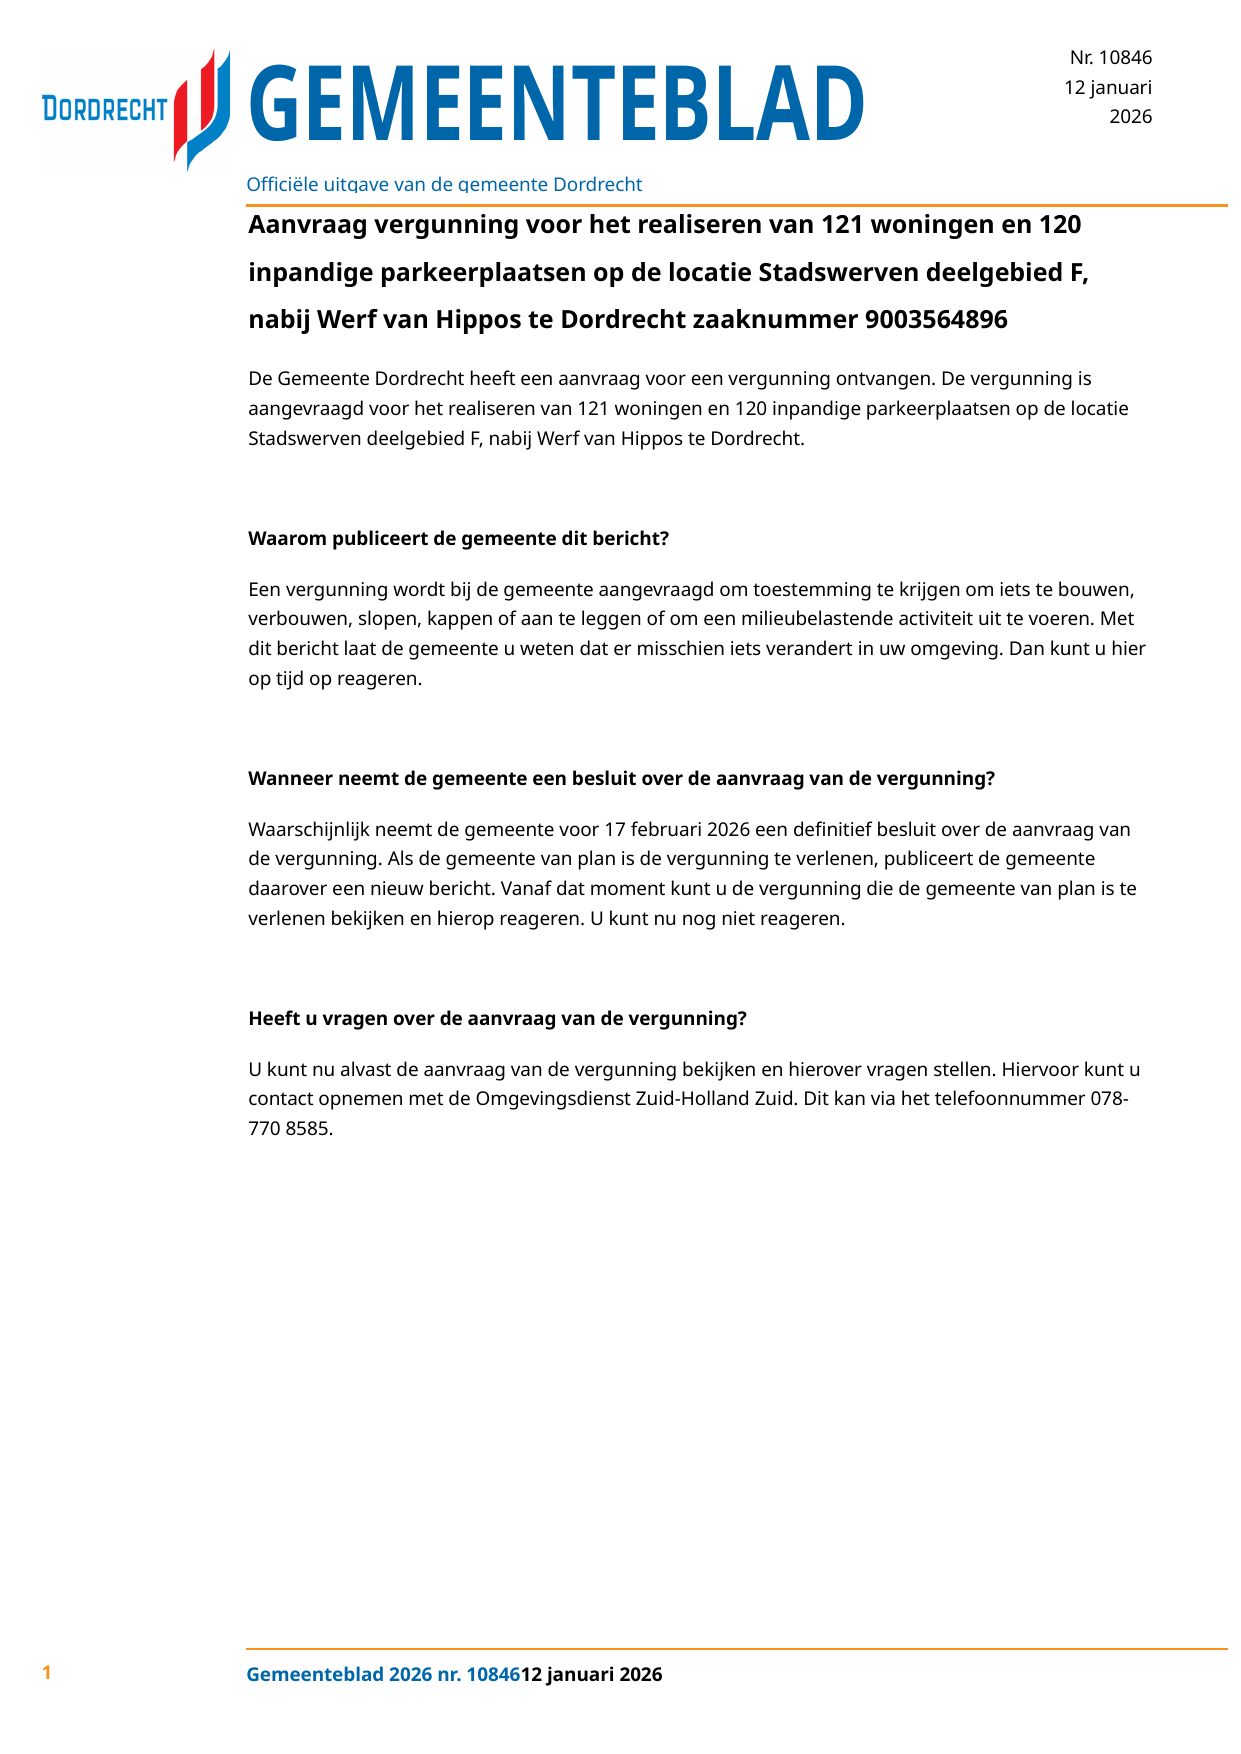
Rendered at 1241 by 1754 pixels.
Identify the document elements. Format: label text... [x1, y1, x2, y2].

text U kunt nu alvast de aanvraag van de vergunning bekijken en hierover vragen stellen. Hiervoor kunt u contact opnemen met de Omgevingsdienst Zuid-Holland Zuid. Dit kan via het telefoonnummer 078-770 8585. [248, 1056, 1152, 1141]
text Aanvraag vergunning voor het realiseren van 121 woningen en 120 inpandige parkeerplaatsen op de locatie Stadswerven deelgebied F, nabij Werf van Hippos te Dordrecht zaaknummer 9003564896 [248, 207, 1152, 336]
text Een vergunning wordt bij de gemeente aangevraagd om toestemming te krijgen om iets te bouwen, verbouwen, slopen, kappen of aan te leggen of om een milieubelastende activiteit uit te voeren. Met dit bericht laat de gemeente u weten dat er misschien iets verandert in uw omgeving. Dan kunt u hier op tijd op reageren. [248, 576, 1152, 690]
text De Gemeente Dordrecht heeft een aanvraag voor een vergunning ontvangen. De vergunning is aangevraagd voor het realiseren van 121 woningen en 120 inpandige parkeerplaatsen op de locatie Stadswerven deelgebied F, nabij Werf van Hippos te Dordrecht. [248, 366, 1152, 450]
text Heeft u vragen over de aanvraag van de vergunning? [248, 1006, 1152, 1031]
text Waarschijnlijk neemt de gemeente voor 17 februari 2026 een definitief besluit over de aanvraag van de vergunning. Als de gemeente van plan is de vergunning te verlenen, publiceert de gemeente daarover een nieuw bericht. Vanaf dat moment kunt u de vergunning die de gemeente van plan is te verlenen bekijken en hierop reageren. U kunt nu nog niet reageren. [248, 816, 1152, 930]
text Wanneer neemt de gemeente een besluit over de aanvraag van de vergunning? [248, 766, 1152, 791]
picture [41, 47, 231, 172]
text Waarom publiceert de gemeente dit bericht? [248, 526, 1152, 551]
